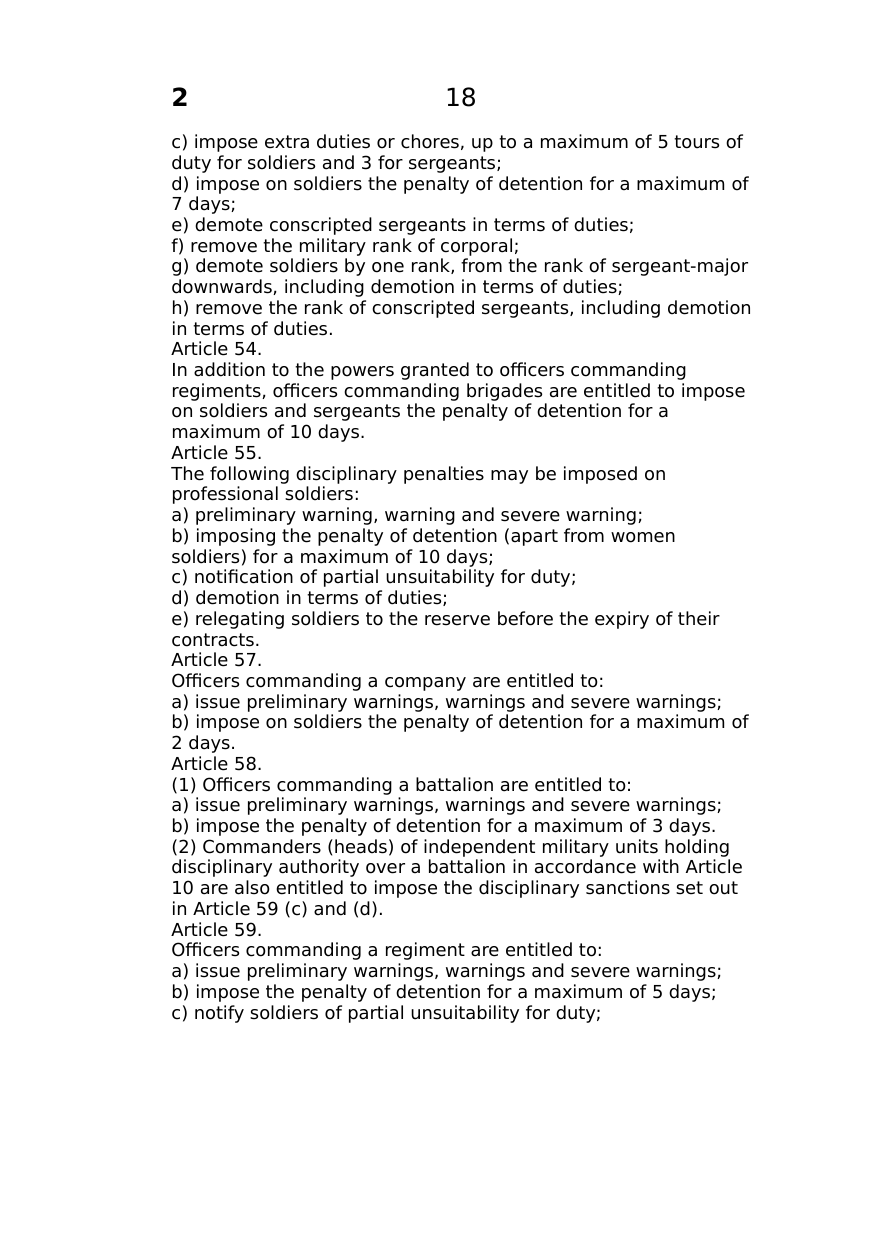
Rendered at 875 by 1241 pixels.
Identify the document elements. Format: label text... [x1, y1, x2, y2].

text c) notify soldiers of partial unsuitability for duty; [171, 1002, 756, 1023]
text c) impose extra duties or chores, up to a maximum of 5 tours of duty for soldiers and 3 for sergeants; [171, 132, 756, 173]
text Article 54. [171, 339, 756, 360]
text a) issue preliminary warnings, warnings and severe warnings; [171, 961, 756, 982]
text a) issue preliminary warnings, warnings and severe warnings; [171, 692, 756, 712]
text d) demotion in terms of duties; [171, 588, 756, 609]
text (1) Officers commanding a battalion are entitled to: [171, 774, 756, 795]
text b) impose the penalty of detention for a maximum of 3 days. [171, 816, 756, 837]
text a) issue preliminary warnings, warnings and severe warnings; [171, 795, 756, 816]
text Article 58. [171, 754, 756, 774]
text Article 57. [171, 650, 756, 671]
text b) imposing the penalty of detention (apart from women soldiers) for a maximum of 10 days; [171, 526, 756, 567]
text e) demote conscripted sergeants in terms of duties; [171, 215, 756, 236]
text e) relegating soldiers to the reserve before the expiry of their contracts. [171, 609, 756, 650]
text g) demote soldiers by one rank, from the rank of sergeant-major downwards, including demotion in terms of duties; [171, 256, 756, 298]
text Officers commanding a company are entitled to: [171, 671, 756, 692]
text c) notification of partial unsuitability for duty; [171, 567, 756, 588]
text f) remove the military rank of corporal; [171, 236, 756, 256]
text Article 55. [171, 443, 756, 463]
text h) remove the rank of conscripted sergeants, including demotion in terms of duties. [171, 298, 756, 339]
text Officers commanding a regiment are entitled to: [171, 940, 756, 961]
text The following disciplinary penalties may be imposed on professional soldiers: [171, 463, 756, 505]
text a) preliminary warning, warning and severe warning; [171, 505, 756, 526]
text b) impose on soldiers the penalty of detention for a maximum of 2 days. [171, 712, 756, 754]
text Article 59. [171, 919, 756, 940]
text In addition to the powers granted to officers commanding regiments, officers commanding brigades are entitled to impose on soldiers and sergeants the penalty of detention for a maximum of 10 days. [171, 360, 756, 443]
text b) impose the penalty of detention for a maximum of 5 days; [171, 982, 756, 1002]
text d) impose on soldiers the penalty of detention for a maximum of 7 days; [171, 173, 756, 215]
text (2) Commanders (heads) of independent military units holding disciplinary authority over a battalion in accordance with Article 10 are also entitled to impose the disciplinary sanctions set out in Article 59 (c) and (d). [171, 837, 756, 919]
